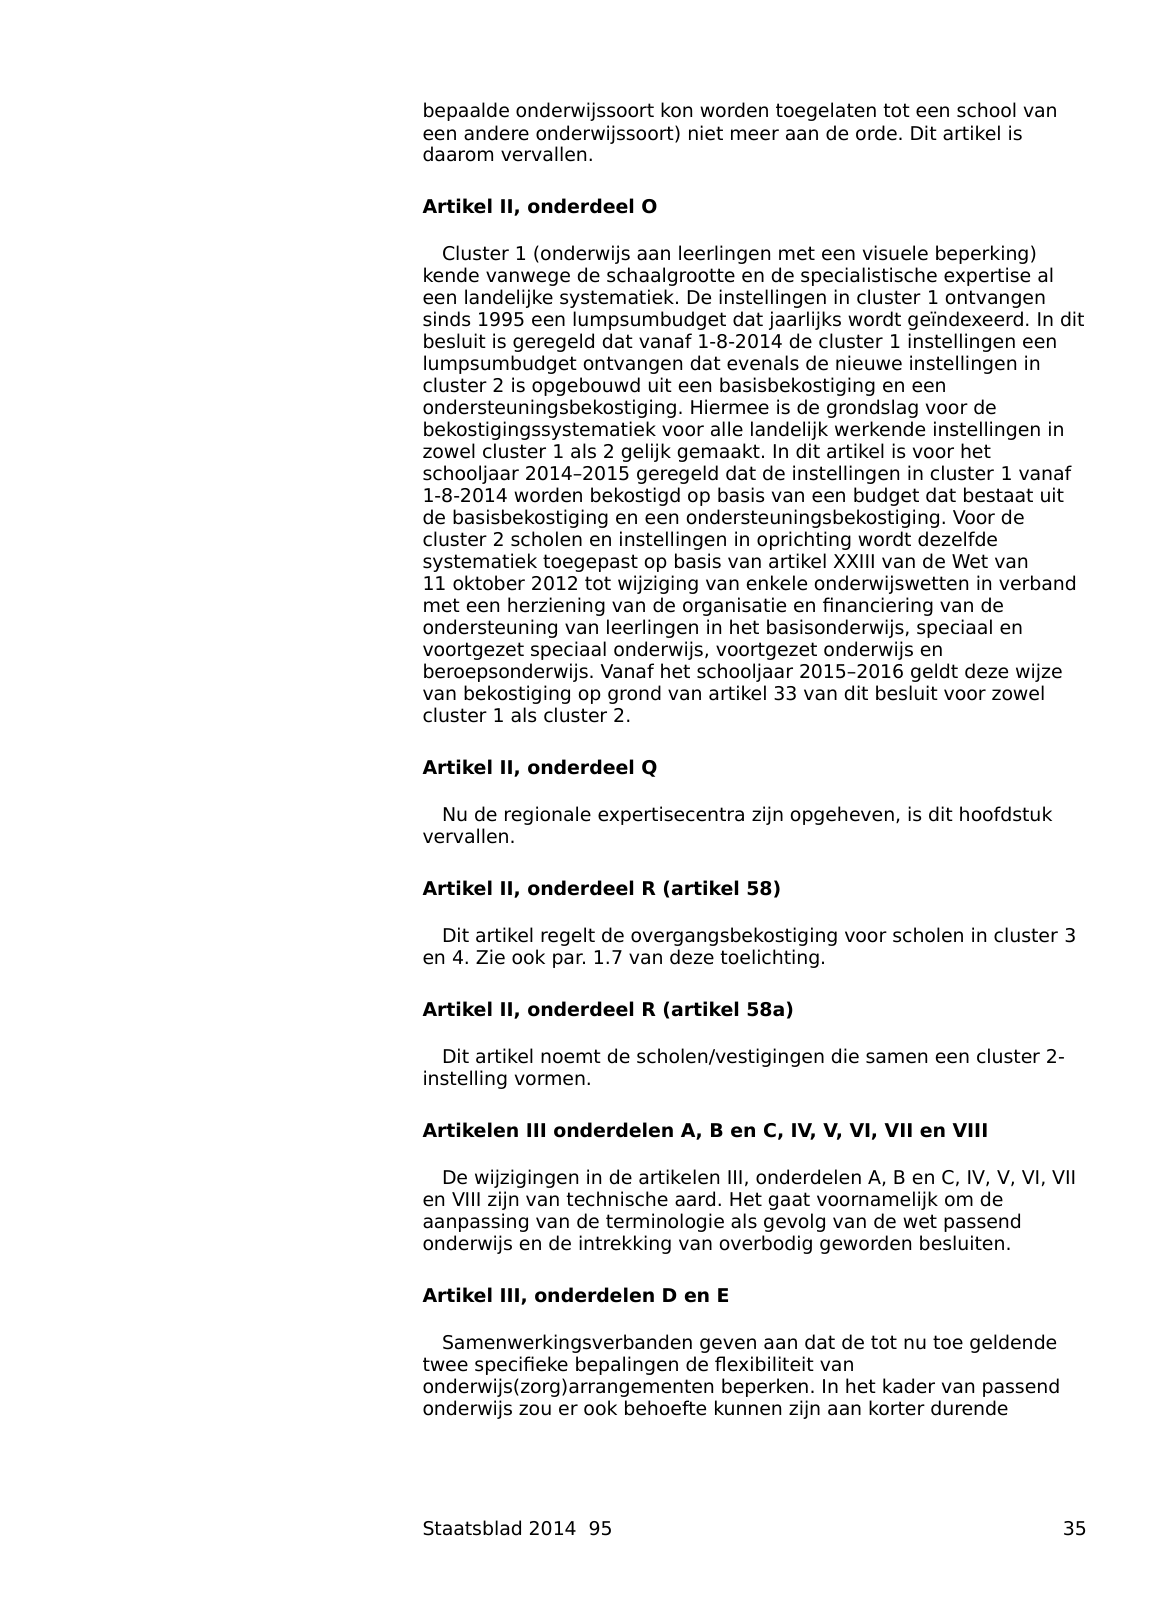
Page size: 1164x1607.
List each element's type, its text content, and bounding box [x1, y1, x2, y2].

text Dit artikel noemt de scholen/vestigingen die samen een cluster 2-instelling vormen. [422, 1046, 1087, 1090]
subtitle Artikel II, onderdeel R (artikel 58a) [422, 999, 1087, 1021]
text Dit artikel regelt de overgangsbekostiging voor scholen in cluster 3 en 4. Zie ook par. 1.7 van deze toelichting. [422, 925, 1087, 969]
subtitle Artikel III, onderdelen D en E [422, 1284, 1087, 1307]
subtitle Artikel II, onderdeel R (artikel 58) [422, 878, 1087, 900]
text Cluster 1 (onderwijs aan leerlingen met een visuele beperking) kende vanwege de schaalgrootte en de specialistische expertise al een landelijke systematiek. De instellingen in cluster 1 ontvangen sinds 1995 een lumpsumbudget dat jaarlijks wordt geïndexeerd. In dit besluit is geregeld dat vanaf 1-8-2014 de cluster 1 instellingen een lumpsumbudget ontvangen dat evenals de nieuwe instellingen in cluster 2 is opgebouwd uit een basisbekostiging en een ondersteuningsbekostiging. Hiermee is de grondslag voor de bekostigingssystematiek voor alle landelijk werkende instellingen in zowel cluster 1 als 2 gelijk gemaakt. In dit artikel is voor het schooljaar 2014–2015 geregeld dat de instellingen in cluster 1 vanaf 1-8-2014 worden bekostigd op basis van een budget dat bestaat uit de basisbekostiging en een ondersteuningsbekostiging. Voor de cluster 2 scholen en instellingen in oprichting wordt dezelfde systematiek toegepast op basis van artikel XXIII van de Wet van 11 oktober 2012 tot wijziging van enkele onderwijswetten in verband met een herziening van de organisatie en financiering van de ondersteuning van leerlingen in het basisonderwijs, speciaal en voortgezet speciaal onderwijs, voortgezet onderwijs en beroepsonderwijs. Vanaf het schooljaar 2015–2016 geldt deze wijze van bekostiging op grond van artikel 33 van dit besluit voor zowel cluster 1 als cluster 2. [422, 243, 1087, 727]
text Nu de regionale expertisecentra zijn opgeheven, is dit hoofdstuk vervallen. [422, 804, 1087, 848]
text De wijzigingen in de artikelen III, onderdelen A, B en C, IV, V, VI, VII en VIII zijn van technische aard. Het gaat voornamelijk om de aanpassing van de terminologie als gevolg van de wet passend onderwijs en de intrekking van overbodig geworden besluiten. [422, 1167, 1087, 1254]
subtitle Artikel II, onderdeel Q [422, 757, 1087, 779]
subtitle Artikel II, onderdeel O [422, 196, 1087, 218]
text Samenwerkingsverbanden geven aan dat de tot nu toe geldende twee specifieke bepalingen de flexibiliteit van onderwijs(zorg)arrangementen beperken. In het kader van passend onderwijs zou er ook behoefte kunnen zijn aan korter durende [422, 1332, 1087, 1419]
subtitle Artikelen III onderdelen A, B en C, IV, V, VI, VII en VIII [422, 1120, 1087, 1142]
text bepaalde onderwijssoort kon worden toegelaten tot een school van een andere onderwijssoort) niet meer aan de orde. Dit artikel is daarom vervallen. [422, 100, 1087, 166]
